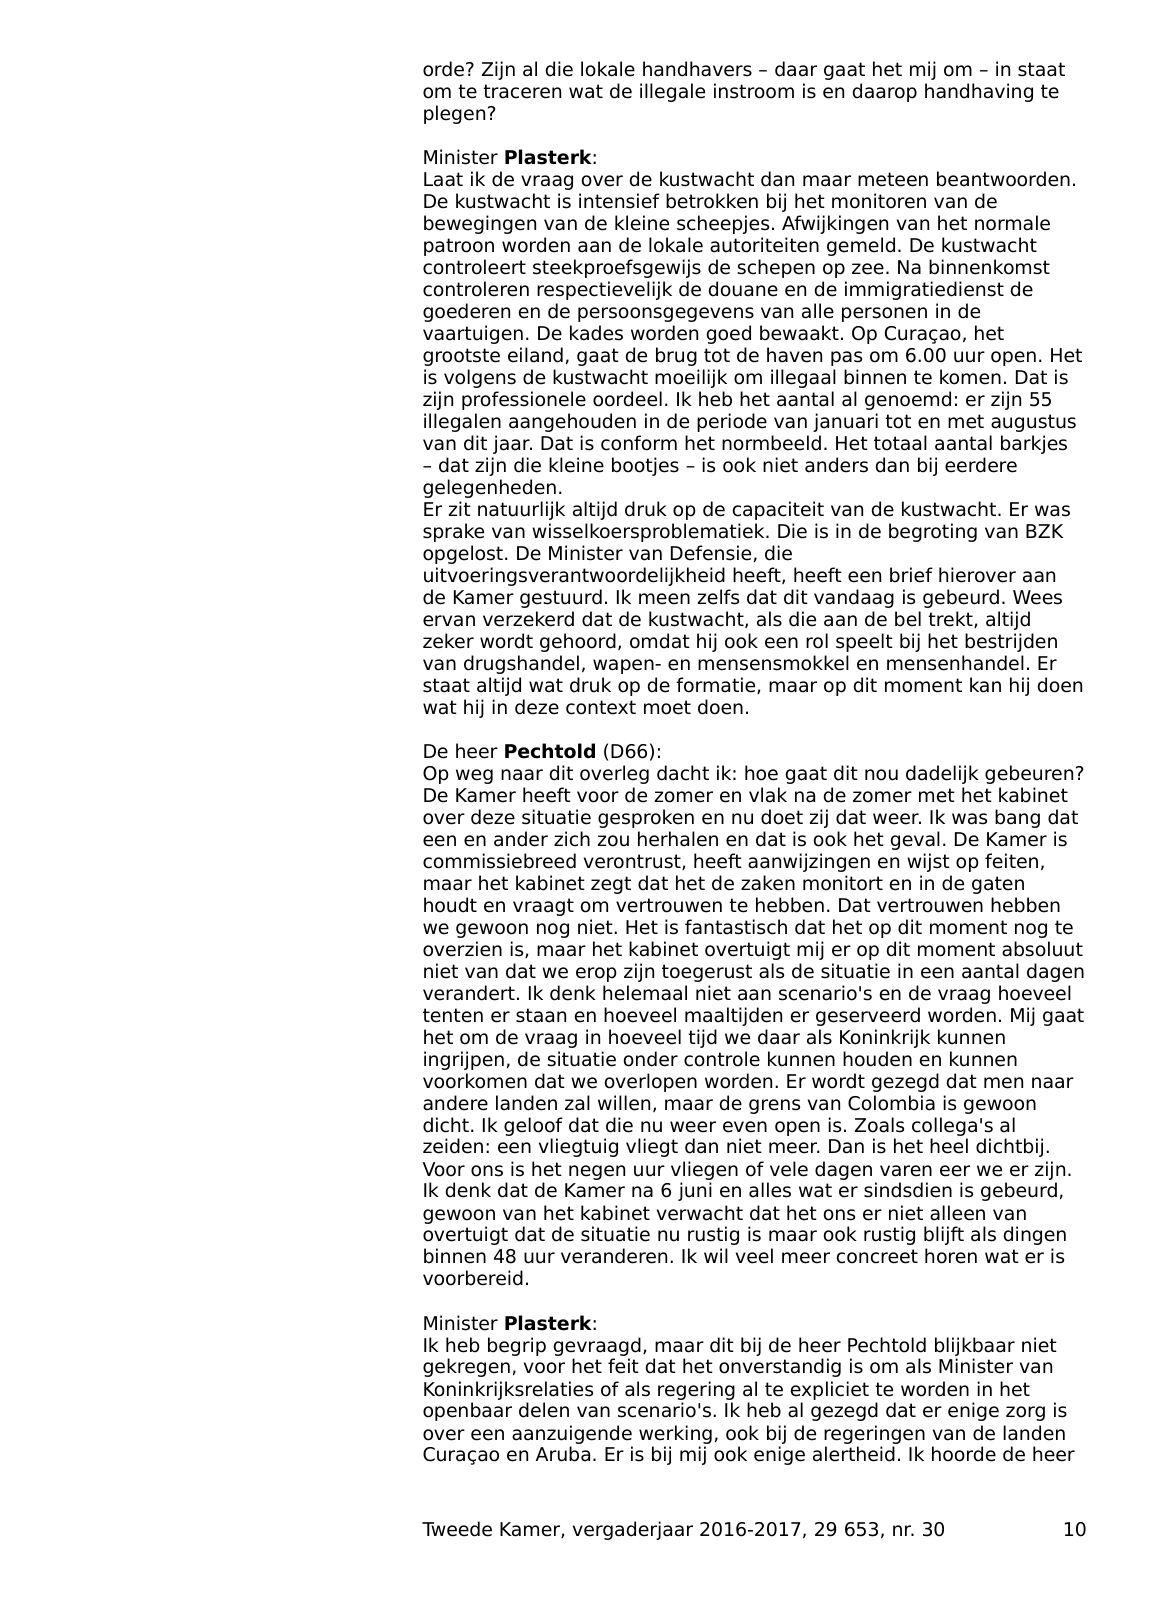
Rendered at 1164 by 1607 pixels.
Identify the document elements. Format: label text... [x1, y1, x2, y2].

text De heer Pechtold (D66): [422, 741, 1087, 763]
text Op weg naar dit overleg dacht ik: hoe gaat dit nou dadelijk gebeuren? De Kamer heeft voor de zomer en vlak na de zomer met het kabinet over deze situatie gesproken en nu doet zij dat weer. Ik was bang dat een en ander zich zou herhalen en dat is ook het geval. De Kamer is commissiebreed verontrust, heeft aanwijzingen en wijst op feiten, maar het kabinet zegt dat het de zaken monitort en in de gaten houdt en vraagt om vertrouwen te hebben. Dat vertrouwen hebben we gewoon nog niet. Het is fantastisch dat het op dit moment nog te overzien is, maar het kabinet overtuigt mij er op dit moment absoluut niet van dat we erop zijn toegerust als de situatie in een aantal dagen verandert. Ik denk helemaal niet aan scenario's en de vraag hoeveel tenten er staan en hoeveel maaltijden er geserveerd worden. Mij gaat het om de vraag in hoeveel tijd we daar als Koninkrijk kunnen ingrijpen, de situatie onder controle kunnen houden en kunnen voorkomen dat we overlopen worden. Er wordt gezegd dat men naar andere landen zal willen, maar de grens van Colombia is gewoon dicht. Ik geloof dat die nu weer even open is. Zoals collega's al zeiden: een vliegtuig vliegt dan niet meer. Dan is het heel dichtbij. Voor ons is het negen uur vliegen of vele dagen varen eer we er zijn. Ik denk dat de Kamer na 6 juni en alles wat er sindsdien is gebeurd, gewoon van het kabinet verwacht dat het ons er niet alleen van overtuigt dat de situatie nu rustig is maar ook rustig blijft als dingen binnen 48 uur veranderen. Ik wil veel meer concreet horen wat er is voorbereid. [422, 763, 1087, 1290]
text Ik heb begrip gevraagd, maar dit bij de heer Pechtold blijkbaar niet gekregen, voor het feit dat het onverstandig is om als Minister van Koninkrijksrelaties of als regering al te expliciet te worden in het openbaar delen van scenario's. Ik heb al gezegd dat er enige zorg is over een aanzuigende werking, ook bij de regeringen van de landen Curaçao en Aruba. Er is bij mij ook enige alertheid. Ik hoorde de heer [422, 1334, 1087, 1466]
text Minister Plasterk: [422, 147, 1087, 169]
text orde? Zijn al die lokale handhavers – daar gaat het mij om – in staat om te traceren wat de illegale instroom is en daarop handhaving te plegen? [422, 59, 1087, 125]
text Er zit natuurlijk altijd druk op de capaciteit van de kustwacht. Er was sprake van wisselkoersproblematiek. Die is in de begroting van BZK opgelost. De Minister van Defensie, die uitvoeringsverantwoordelijkheid heeft, heeft een brief hierover aan de Kamer gestuurd. Ik meen zelfs dat dit vandaag is gebeurd. Wees ervan verzekerd dat de kustwacht, als die aan de bel trekt, altijd zeker wordt gehoord, omdat hij ook een rol speelt bij het bestrijden van drugshandel, wapen- en mensensmokkel en mensenhandel. Er staat altijd wat druk op de formatie, maar op dit moment kan hij doen wat hij in deze context moet doen. [422, 499, 1087, 719]
text Laat ik de vraag over de kustwacht dan maar meteen beantwoorden. De kustwacht is intensief betrokken bij het monitoren van de bewegingen van de kleine scheepjes. Afwijkingen van het normale patroon worden aan de lokale autoriteiten gemeld. De kustwacht controleert steekproefsgewijs de schepen op zee. Na binnenkomst controleren respectievelijk de douane en de immigratiedienst de goederen en de persoonsgegevens van alle personen in de vaartuigen. De kades worden goed bewaakt. Op Curaçao, het grootste eiland, gaat de brug tot de haven pas om 6.00 uur open. Het is volgens de kustwacht moeilijk om illegaal binnen te komen. Dat is zijn professionele oordeel. Ik heb het aantal al genoemd: er zijn 55 illegalen aangehouden in de periode van januari tot en met augustus van dit jaar. Dat is conform het normbeeld. Het totaal aantal barkjes – dat zijn die kleine bootjes – is ook niet anders dan bij eerdere gelegenheden. [422, 169, 1087, 499]
text Minister Plasterk: [422, 1312, 1087, 1334]
